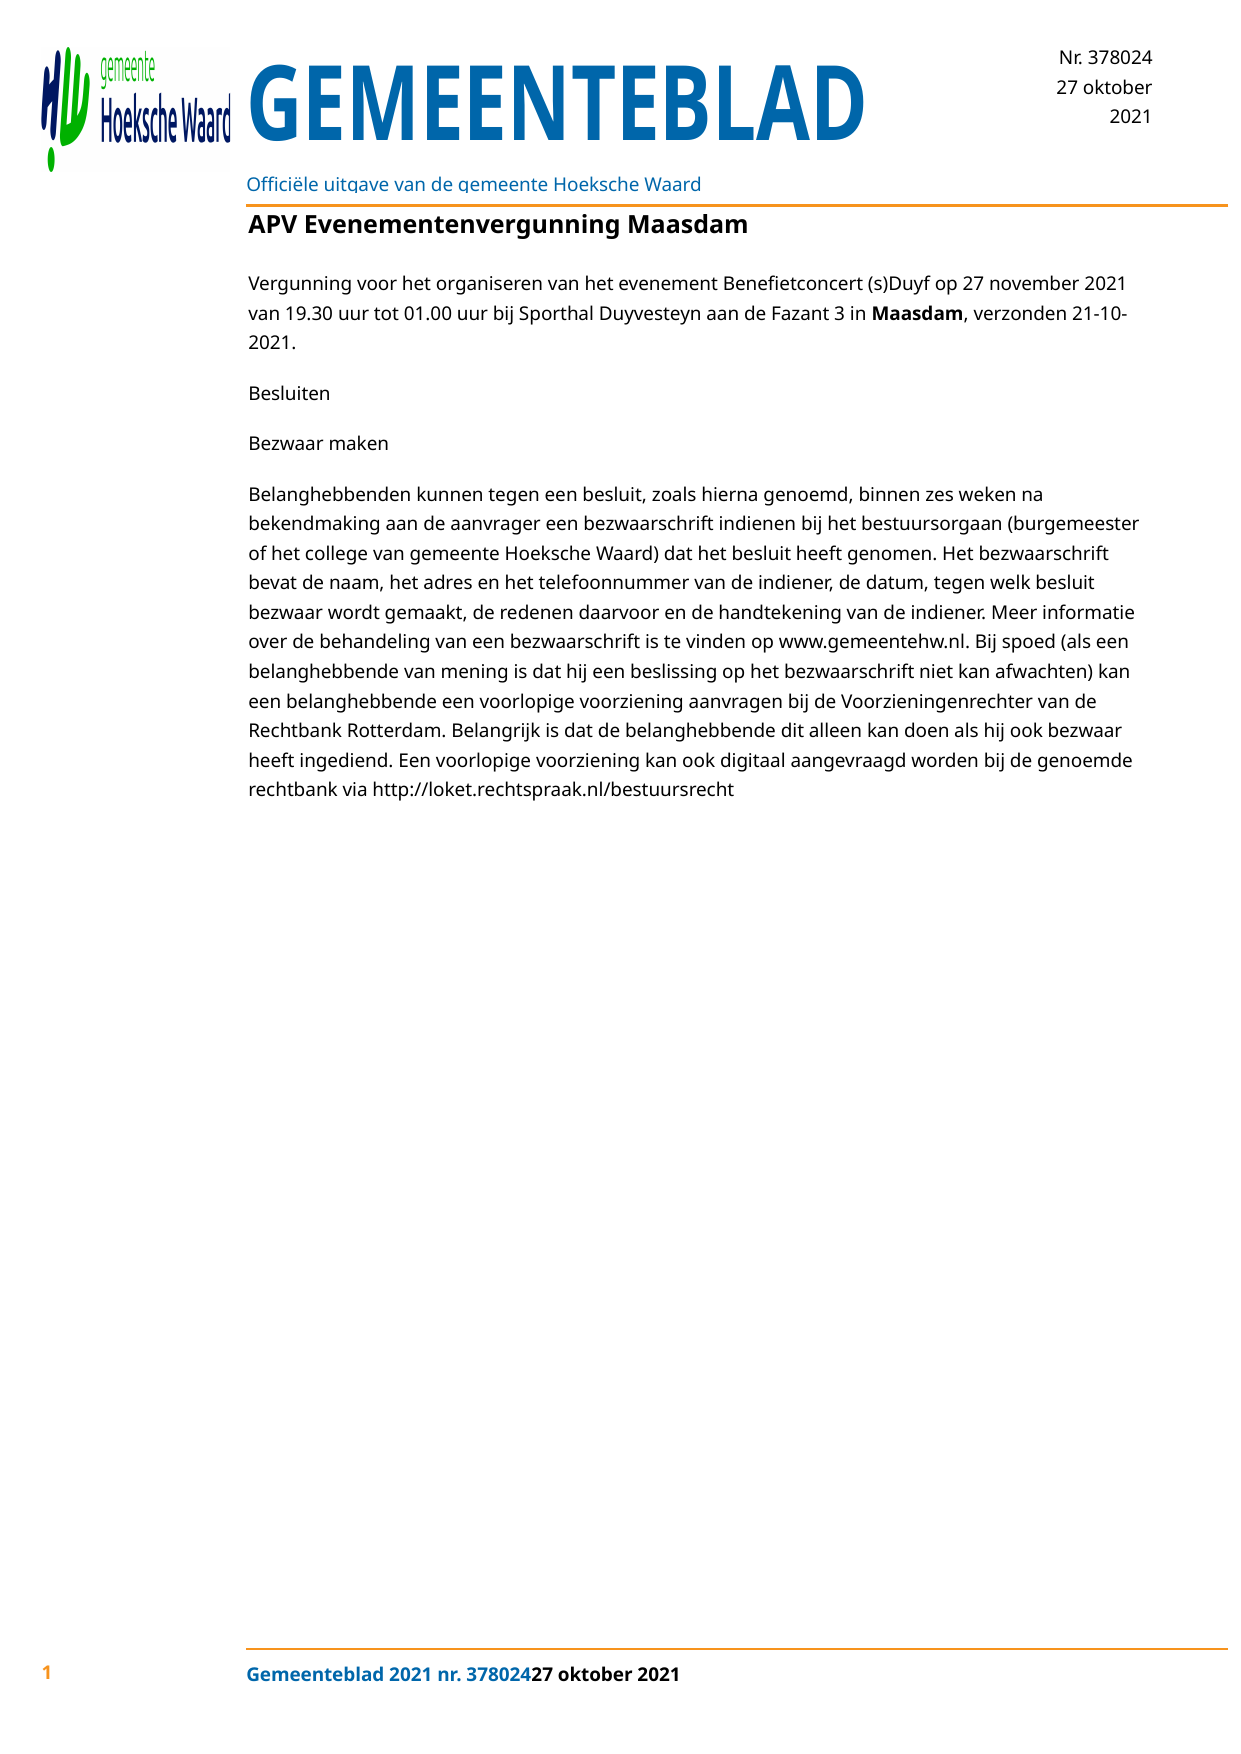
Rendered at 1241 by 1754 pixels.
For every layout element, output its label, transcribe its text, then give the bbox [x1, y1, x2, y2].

picture [41, 47, 231, 172]
text Bezwaar maken [248, 430, 1152, 456]
text Belanghebbenden kunnen tegen een besluit, zoals hierna genoemd, binnen zes weken na bekendmaking aan de aanvrager een bezwaarschrift indienen bij het bestuursorgaan (burgemeester of het college van gemeente Hoeksche Waard) dat het besluit heeft genomen. Het bezwaarschrift bevat de naam, het adres en het telefoonnummer van de indiener, de datum, tegen welk besluit bezwaar wordt gemaakt, de redenen daarvoor en de handtekening van de indiener. Meer informatie over de behandeling van een bezwaarschrift is te vinden op www.gemeentehw.nl. Bij spoed (als een belanghebbende van mening is dat hij een beslissing op het bezwaarschrift niet kan afwachten) kan een belanghebbende een voorlopige voorziening aanvragen bij de Voorzieningenrechter van de Rechtbank Rotterdam. Belangrijk is dat de belanghebbende dit alleen kan doen als hij ook bezwaar heeft ingediend. Een voorlopige voorziening kan ook digitaal aangevraagd worden bij de genoemde rechtbank via http://loket.rechtspraak.nl/bestuursrecht [248, 481, 1152, 802]
text Besluiten [248, 380, 1152, 406]
text Vergunning voor het organiseren van het evenement Benefietconcert (s)Duyf op 27 november 2021 van 19.30 uur tot 01.00 uur bij Sporthal Duyvesteyn aan de Fazant 3 in Maasdam, verzonden 21-10-2021. [248, 270, 1152, 355]
text APV Evenementenvergunning Maasdam [248, 207, 1152, 241]
